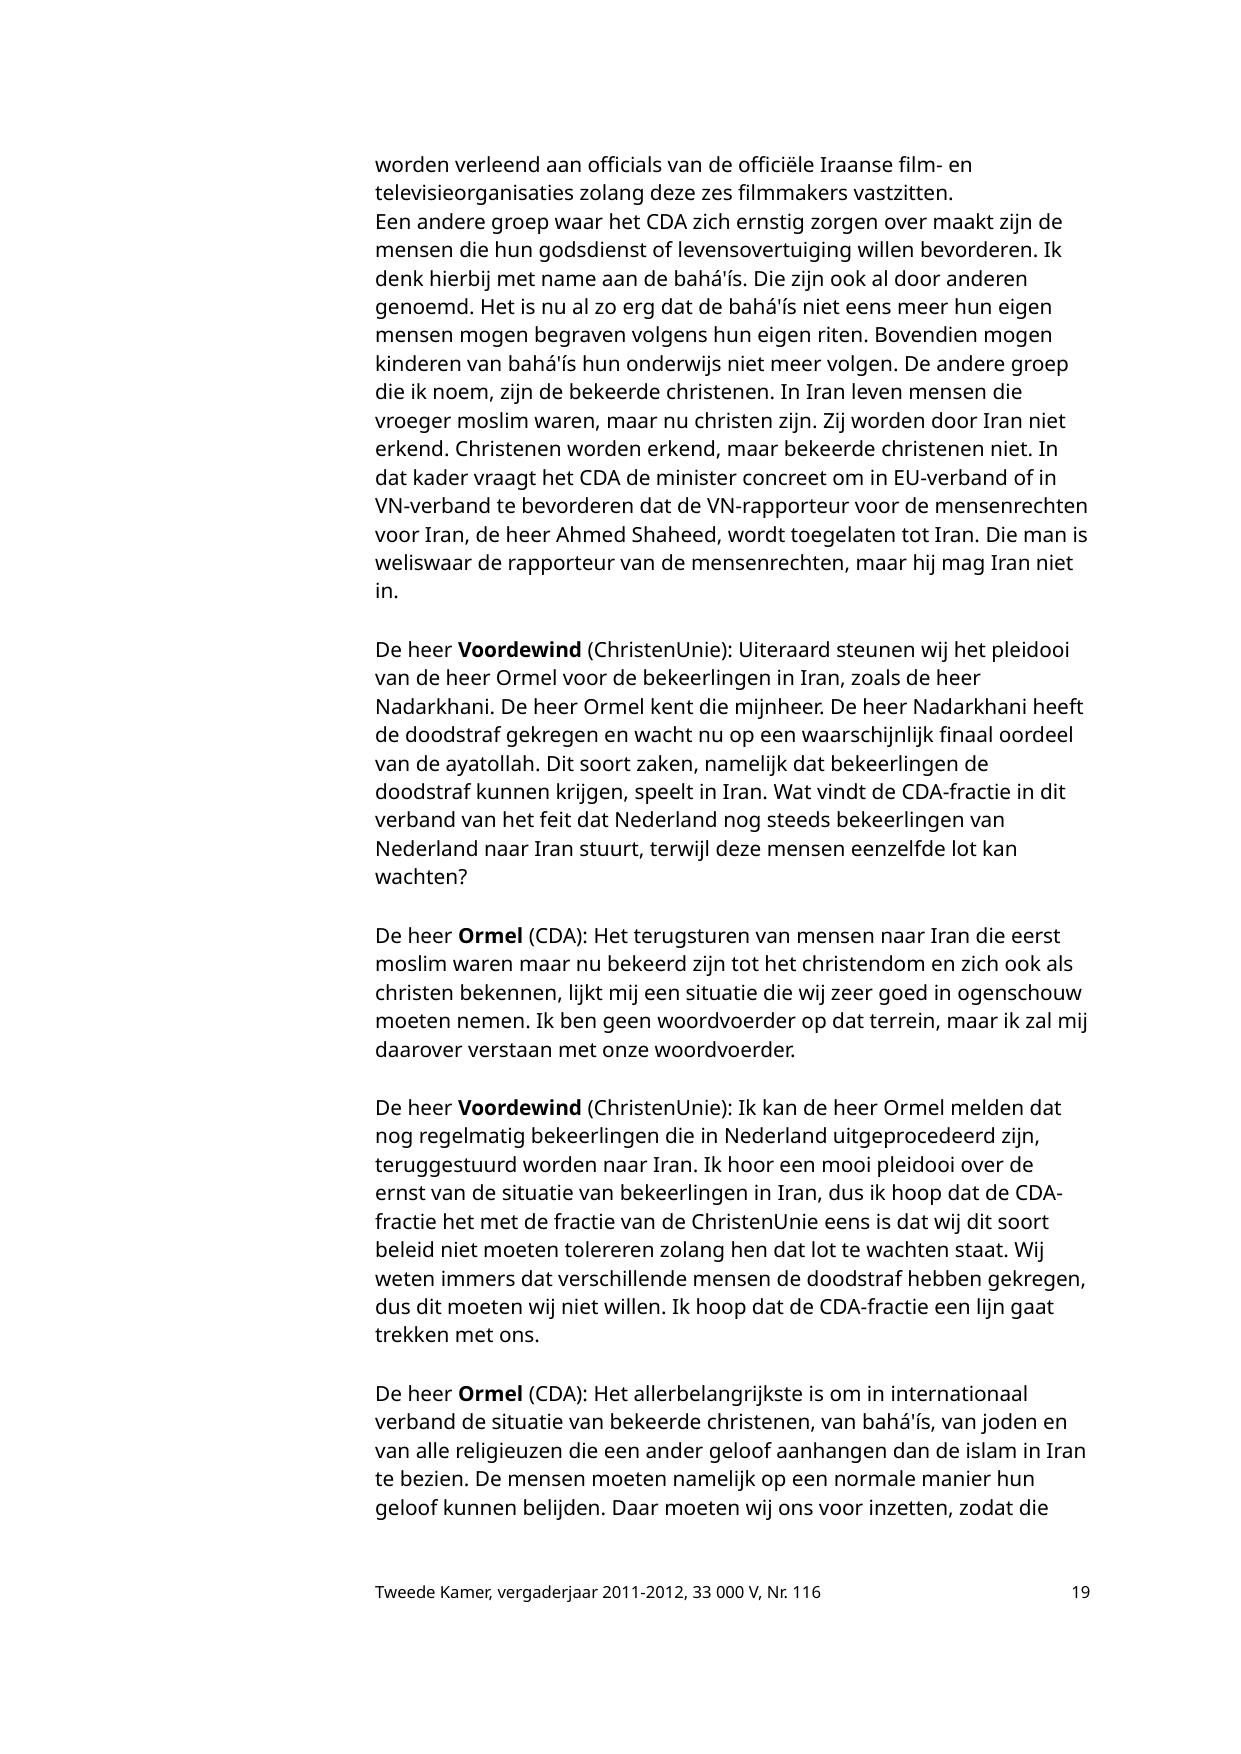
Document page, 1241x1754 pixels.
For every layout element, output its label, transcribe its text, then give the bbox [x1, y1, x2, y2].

text De heer Ormel (CDA): Het terugsturen van mensen naar Iran die eerst moslim waren maar nu bekeerd zijn tot het christendom en zich ook als christen bekennen, lijkt mij een situatie die wij zeer goed in ogenschouw moeten nemen. Ik ben geen woordvoerder op dat terrein, maar ik zal mij daarover verstaan met onze woordvoerder. [375, 921, 1090, 1063]
text De heer Ormel (CDA): Het allerbelangrijkste is om in internationaal verband de situatie van bekeerde christenen, van bahá'ís, van joden en van alle religieuzen die een ander geloof aanhangen dan de islam in Iran te bezien. De mensen moeten namelijk op een normale manier hun geloof kunnen belijden. Daar moeten wij ons voor inzetten, zodat die [375, 1379, 1090, 1521]
text worden verleend aan officials van de officiële Iraanse film- en televisieorganisaties zolang deze zes filmmakers vastzitten. [375, 150, 1090, 207]
text Een andere groep waar het CDA zich ernstig zorgen over maakt zijn de mensen die hun godsdienst of levensovertuiging willen bevorderen. Ik denk hierbij met name aan de bahá'ís. Die zijn ook al door anderen genoemd. Het is nu al zo erg dat de bahá'ís niet eens meer hun eigen mensen mogen begraven volgens hun eigen riten. Bovendien mogen kinderen van bahá'ís hun onderwijs niet meer volgen. De andere groep die ik noem, zijn de bekeerde christenen. In Iran leven mensen die vroeger moslim waren, maar nu christen zijn. Zij worden door Iran niet erkend. Christenen worden erkend, maar bekeerde christenen niet. In dat kader vraagt het CDA de minister concreet om in EU-verband of in VN-verband te bevorderen dat de VN-rapporteur voor de mensenrechten voor Iran, de heer Ahmed Shaheed, wordt toegelaten tot Iran. Die man is weliswaar de rapporteur van de mensenrechten, maar hij mag Iran niet in. [375, 207, 1090, 605]
text De heer Voordewind (ChristenUnie): Uiteraard steunen wij het pleidooi van de heer Ormel voor de bekeerlingen in Iran, zoals de heer Nadarkhani. De heer Ormel kent die mijnheer. De heer Nadarkhani heeft de doodstraf gekregen en wacht nu op een waarschijnlijk finaal oordeel van de ayatollah. Dit soort zaken, namelijk dat bekeerlingen de doodstraf kunnen krijgen, speelt in Iran. Wat vindt de CDA-fractie in dit verband van het feit dat Nederland nog steeds bekeerlingen van Nederland naar Iran stuurt, terwijl deze mensen eenzelfde lot kan wachten? [375, 635, 1090, 891]
text De heer Voordewind (ChristenUnie): Ik kan de heer Ormel melden dat nog regelmatig bekeerlingen die in Nederland uitgeprocedeerd zijn, teruggestuurd worden naar Iran. Ik hoor een mooi pleidooi over de ernst van de situatie van bekeerlingen in Iran, dus ik hoop dat de CDA-fractie het met de fractie van de ChristenUnie eens is dat wij dit soort beleid niet moeten tolereren zolang hen dat lot te wachten staat. Wij weten immers dat verschillende mensen de doodstraf hebben gekregen, dus dit moeten wij niet willen. Ik hoop dat de CDA-fractie een lijn gaat trekken met ons. [375, 1093, 1090, 1349]
